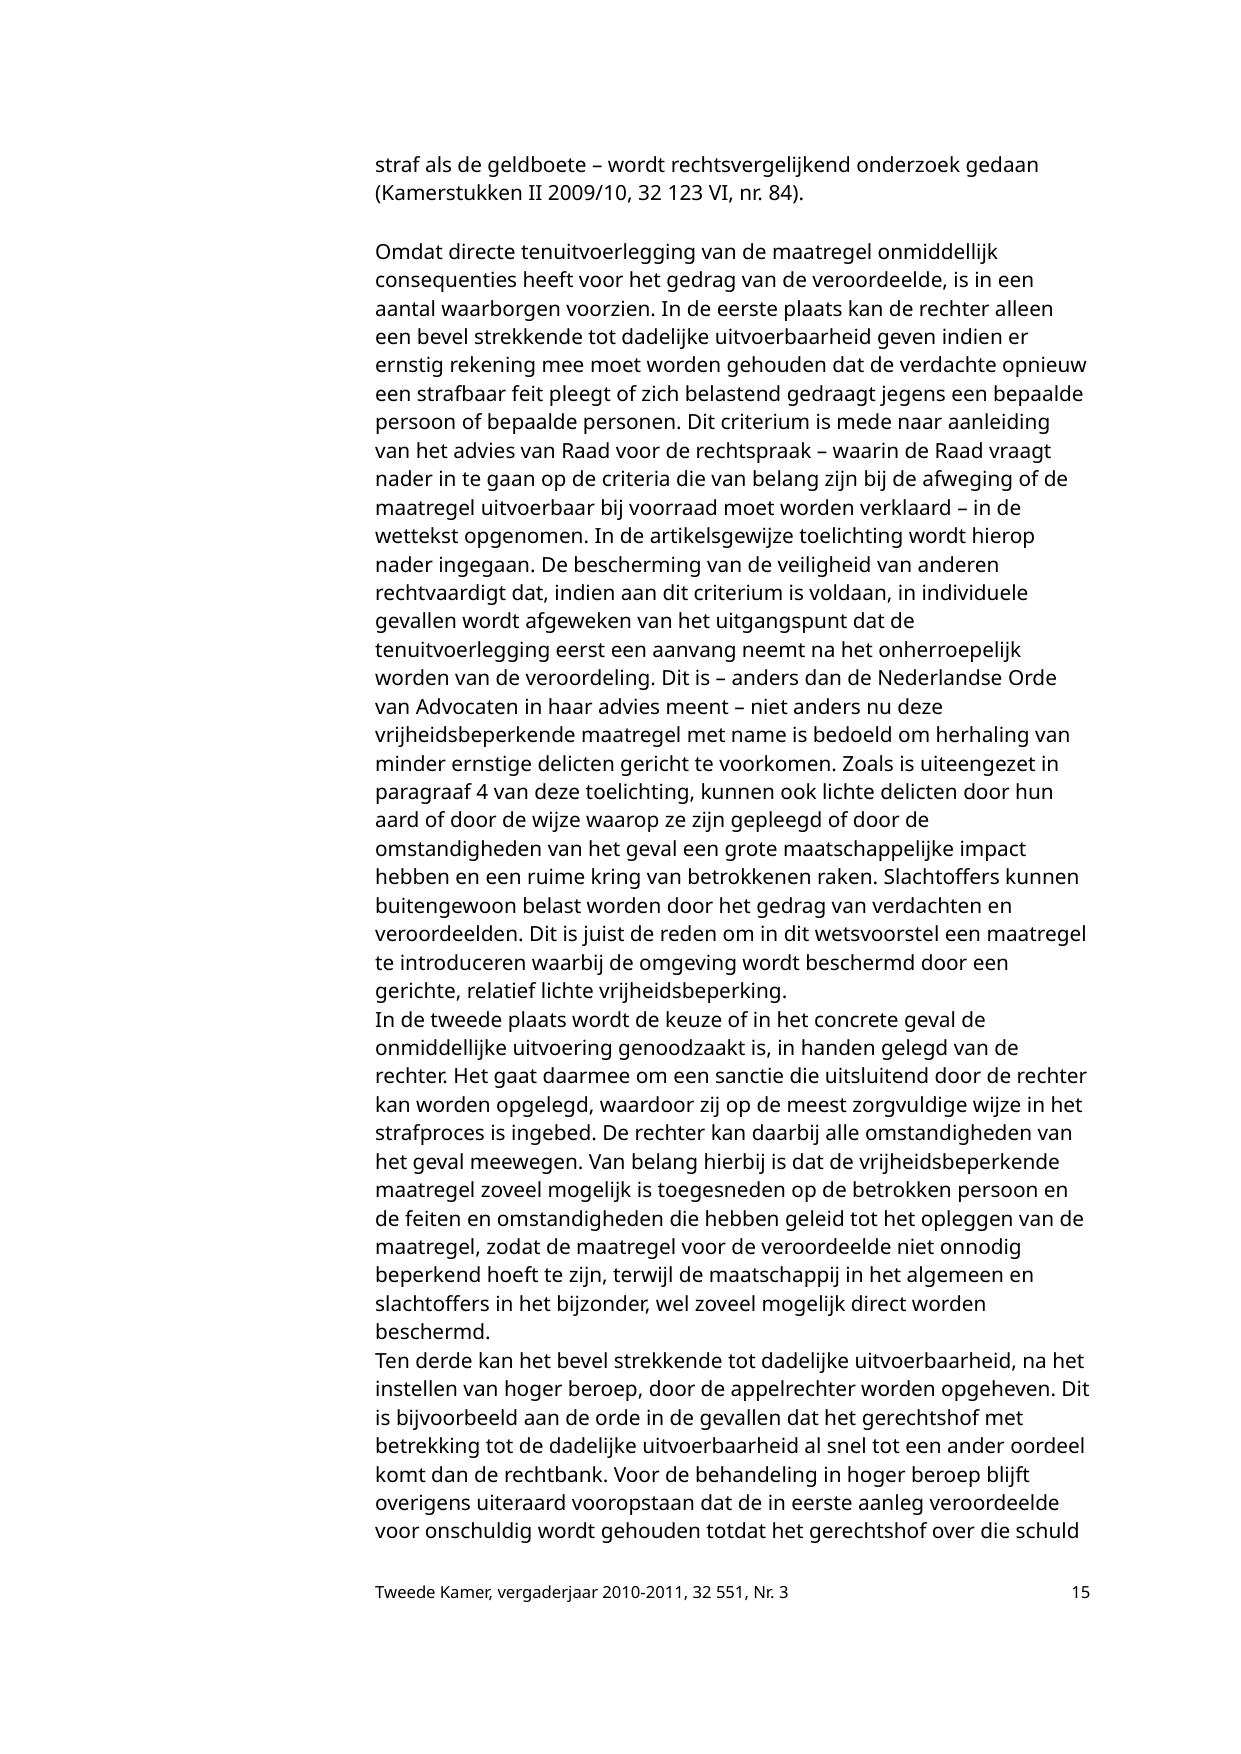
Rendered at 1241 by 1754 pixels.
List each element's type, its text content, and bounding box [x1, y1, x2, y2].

text Omdat directe tenuitvoerlegging van de maatregel onmiddellijk consequenties heeft voor het gedrag van de veroordeelde, is in een aantal waarborgen voorzien. In de eerste plaats kan de rechter alleen een bevel strekkende tot dadelijke uitvoerbaarheid geven indien er ernstig rekening mee moet worden gehouden dat de verdachte opnieuw een strafbaar feit pleegt of zich belastend gedraagt jegens een bepaalde persoon of bepaalde personen. Dit criterium is mede naar aanleiding van het advies van Raad voor de rechtspraak – waarin de Raad vraagt nader in te gaan op de criteria die van belang zijn bij de afweging of de maatregel uitvoerbaar bij voorraad moet worden verklaard – in de wettekst opgenomen. In de artikelsgewijze toelichting wordt hierop nader ingegaan. De bescherming van de veiligheid van anderen rechtvaardigt dat, indien aan dit criterium is voldaan, in individuele gevallen wordt afgeweken van het uitgangspunt dat de tenuitvoerlegging eerst een aanvang neemt na het onherroepelijk worden van de veroordeling. Dit is – anders dan de Nederlandse Orde van Advocaten in haar advies meent – niet anders nu deze vrijheidsbeperkende maatregel met name is bedoeld om herhaling van minder ernstige delicten gericht te voorkomen. Zoals is uiteengezet in paragraaf 4 van deze toelichting, kunnen ook lichte delicten door hun aard of door de wijze waarop ze zijn gepleegd of door de omstandigheden van het geval een grote maatschappelijke impact hebben en een ruime kring van betrokkenen raken. Slachtoffers kunnen buitengewoon belast worden door het gedrag van verdachten en veroordeelden. Dit is juist de reden om in dit wetsvoorstel een maatregel te introduceren waarbij de omgeving wordt beschermd door een gerichte, relatief lichte vrijheidsbeperking. [375, 237, 1090, 1005]
text straf als de geldboete – wordt rechtsvergelijkend onderzoek gedaan (Kamerstukken II 2009/10, 32 123 VI, nr. 84). [375, 150, 1090, 207]
text In de tweede plaats wordt de keuze of in het concrete geval de onmiddellijke uitvoering genoodzaakt is, in handen gelegd van de rechter. Het gaat daarmee om een sanctie die uitsluitend door de rechter kan worden opgelegd, waardoor zij op de meest zorgvuldige wijze in het strafproces is ingebed. De rechter kan daarbij alle omstandigheden van het geval meewegen. Van belang hierbij is dat de vrijheidsbeperkende maatregel zoveel mogelijk is toegesneden op de betrokken persoon en de feiten en omstandigheden die hebben geleid tot het opleggen van de maatregel, zodat de maatregel voor de veroordeelde niet onnodig beperkend hoeft te zijn, terwijl de maatschappij in het algemeen en slachtoffers in het bijzonder, wel zoveel mogelijk direct worden beschermd. [375, 1005, 1090, 1346]
text Ten derde kan het bevel strekkende tot dadelijke uitvoerbaarheid, na het instellen van hoger beroep, door de appelrechter worden opgeheven. Dit is bijvoorbeeld aan de orde in de gevallen dat het gerechtshof met betrekking tot de dadelijke uitvoerbaarheid al snel tot een ander oordeel komt dan de rechtbank. Voor de behandeling in hoger beroep blijft overigens uiteraard vooropstaan dat de in eerste aanleg veroordeelde voor onschuldig wordt gehouden totdat het gerechtshof over die schuld [375, 1346, 1090, 1545]
